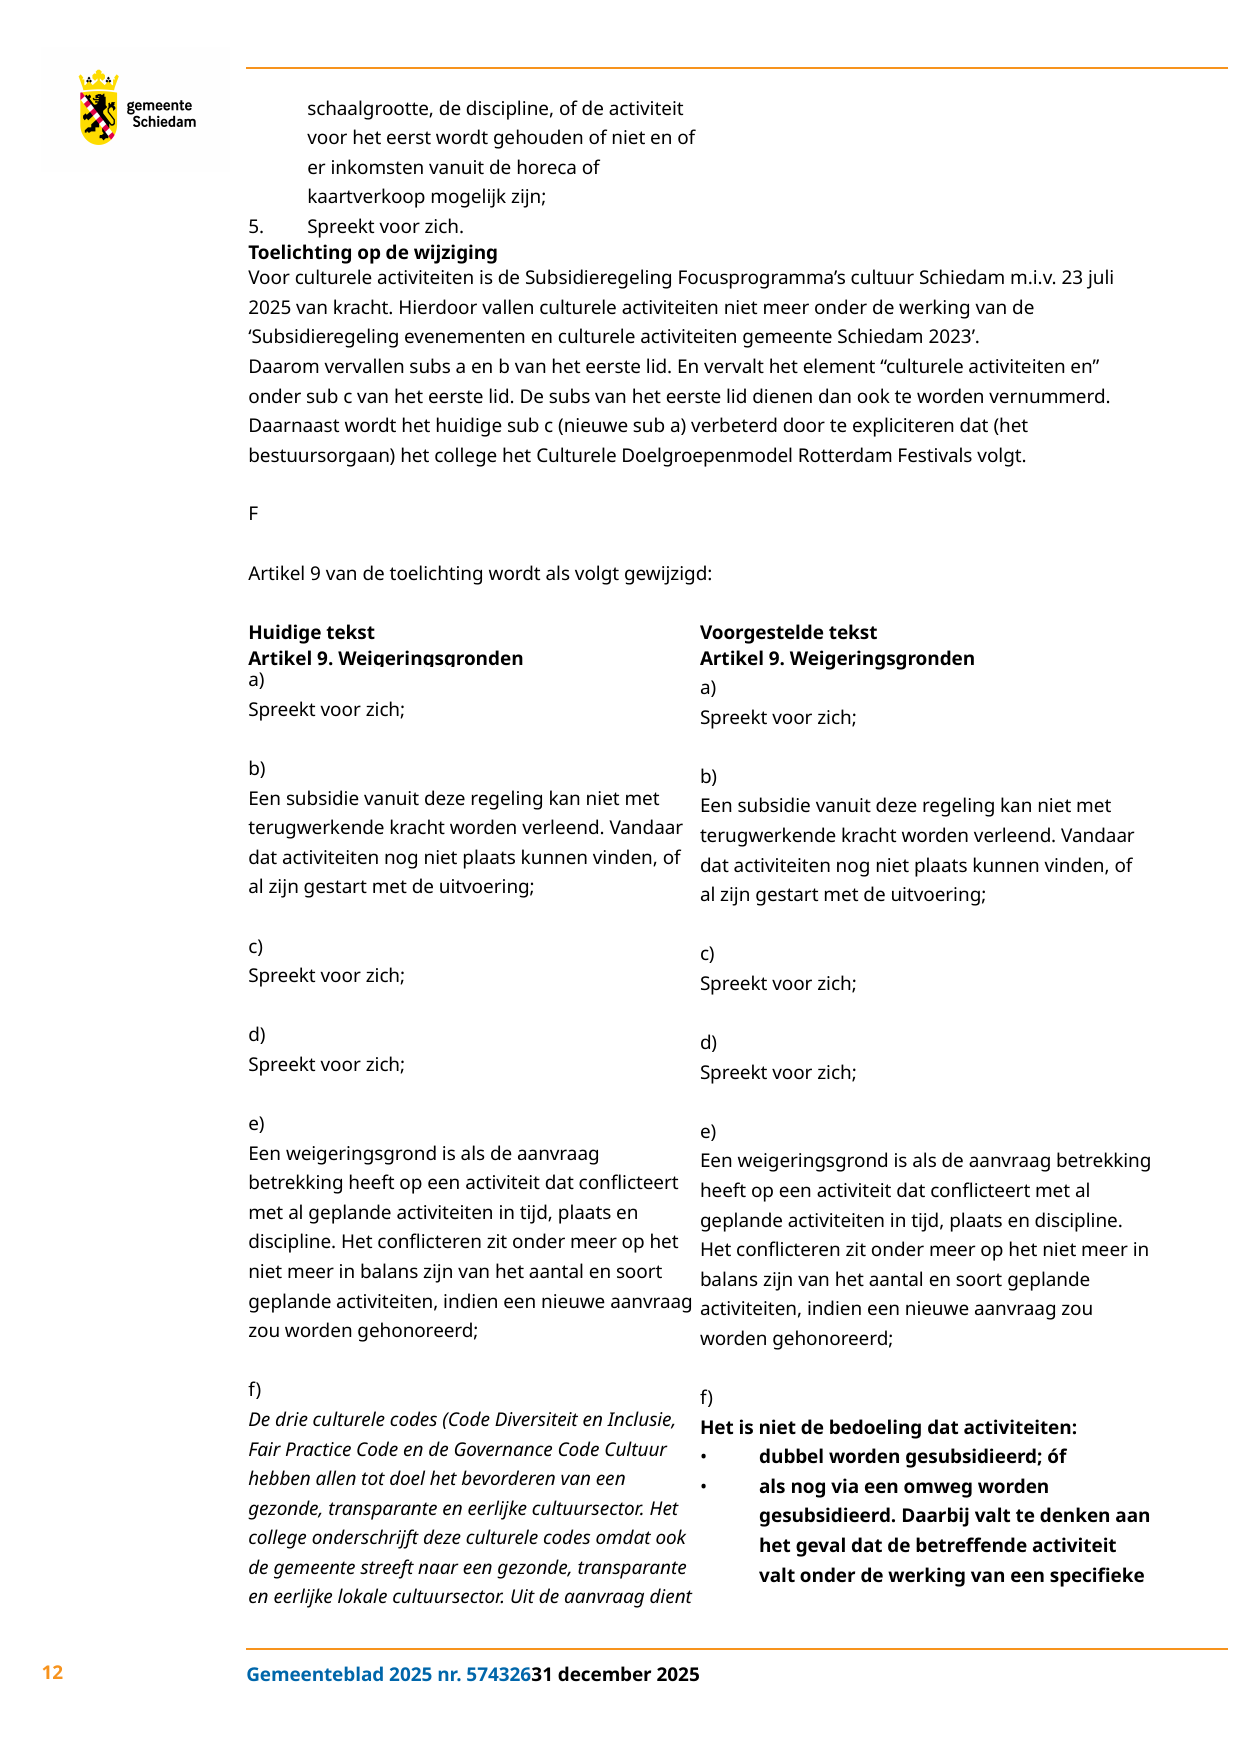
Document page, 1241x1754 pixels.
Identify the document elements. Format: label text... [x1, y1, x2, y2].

table_header Huidige tekst [248, 619, 700, 645]
table_cell schaalgrootte, de discipline, of de activiteit voor het eerst wordt gehouden of niet en of er inkomsten vanuit de horeca of kaartverkoop mogelijk zijn; Spreekt voor zich. [248, 95, 700, 239]
table_cell Voor culturele activiteiten is de Subsidieregeling Focusprogramma’s cultuur Schiedam m.i.v. 23 juli 2025 van kracht. Hierdoor vallen culturele activiteiten niet meer onder de werking van de ‘Subsidieregeling evenementen en culturele activiteiten gemeente Schiedam 2023’. Daarom vervallen subs a en b van het eerste lid. En vervalt het element “culturele activiteiten en” onder sub c van het eerste lid. De subs van het eerste lid dienen dan ook te worden vernummerd. Daarnaast wordt het huidige sub c (nieuwe sub a) verbeterd door te expliciteren dat (het bestuursorgaan) het college het Culturele Doelgroepenmodel Rotterdam Festivals volgt. [248, 265, 1152, 468]
table_cell Artikel 9. Weigeringsgronden a) Spreekt voor zich; b) Een subsidie vanuit deze regeling kan niet met terugwerkende kracht worden verleend. Vandaar dat activiteiten nog niet plaats kunnen vinden, of al zijn gestart met de uitvoering; c) Spreekt voor zich; d) Spreekt voor zich; e) Een weigeringsgrond is als de aanvraag betrekking heeft op een activiteit dat conflicteert met al geplande activiteiten in tijd, plaats en discipline. Het conflicteren zit onder meer op het niet meer in balans zijn van het aantal en soort geplande activiteiten, indien een nieuwe aanvraag zou worden gehonoreerd; f) De drie culturele codes (Code Diversiteit en Inclusie, Fair Practice Code en de Governance Code Cultuur hebben allen tot doel het bevorderen van een gezonde, transparante en eerlijke cultuursector. Het college onderschrijft deze culturele codes omdat ook de gemeente streeft naar een gezonde, transparante en eerlijke lokale cultuursector. Uit de aanvraag dient [248, 645, 700, 1609]
table_cell Toelichting op de wijziging [248, 239, 1152, 264]
table_cell [700, 95, 1152, 239]
table_header Voorgestelde tekst [700, 619, 1152, 645]
table_cell Artikel 9. Weigeringsgronden a) Spreekt voor zich; b) Een subsidie vanuit deze regeling kan niet met terugwerkende kracht worden verleend. Vandaar dat activiteiten nog niet plaats kunnen vinden, of al zijn gestart met de uitvoering; c) Spreekt voor zich; d) Spreekt voor zich; e) Een weigeringsgrond is als de aanvraag betrekking heeft op een activiteit dat conflicteert met al geplande activiteiten in tijd, plaats en discipline. Het conflicteren zit onder meer op het niet meer in balans zijn van het aantal en soort geplande activiteiten, indien een nieuwe aanvraag zou worden gehonoreerd; f) Het is niet de bedoeling dat activiteiten: dubbel worden gesubsidieerd; óf als nog via een omweg worden gesubsidieerd. Daarbij valt te denken aan het geval dat de betreffende activiteit valt onder de werking van een specifieke [700, 645, 1152, 1609]
text Artikel 9 van de toelichting wordt als volgt gewijzigd: [248, 560, 1152, 586]
text F [248, 501, 1152, 526]
picture [41, 47, 231, 172]
